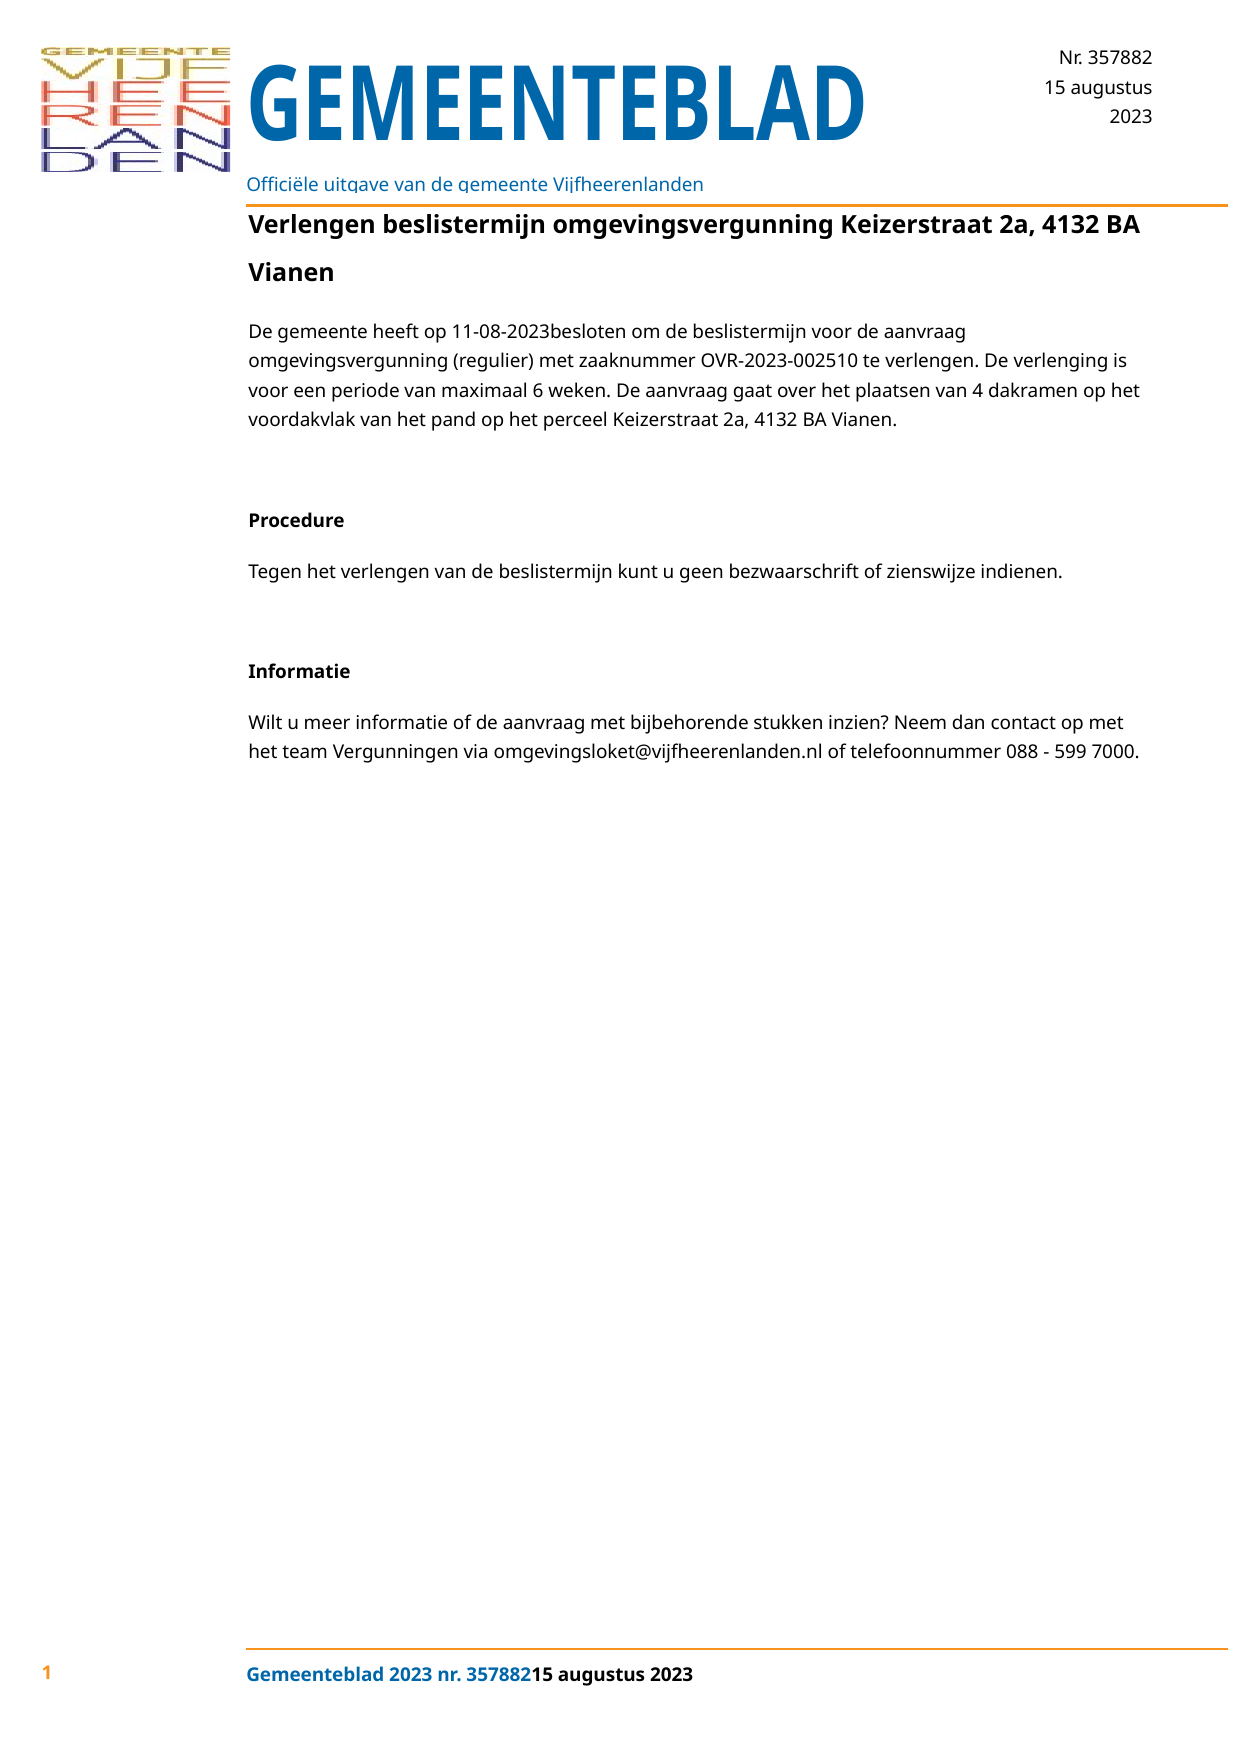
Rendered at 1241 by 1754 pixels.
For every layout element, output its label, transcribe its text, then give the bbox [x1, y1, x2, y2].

text Procedure [248, 507, 1152, 533]
text Verlengen beslistermijn omgevingsvergunning Keizerstraat 2a, 4132 BA Vianen [248, 207, 1152, 288]
text Tegen het verlengen van de beslistermijn kunt u geen bezwaarschrift of zienswijze indienen. [248, 558, 1152, 584]
picture [41, 47, 231, 172]
text Wilt u meer informatie of de aanvraag met bijbehorende stukken inzien? Neem dan contact op met het team Vergunningen via omgevingsloket@vijfheerenlanden.nl of telefoonnummer 088 - 599 7000. [248, 709, 1152, 764]
text De gemeente heeft op 11-08-2023besloten om de beslistermijn voor de aanvraag omgevingsvergunning (regulier) met zaaknummer OVR-2023-002510 te verlengen. De verlenging is voor een periode van maximaal 6 weken. De aanvraag gaat over het plaatsen van 4 dakramen op het voordakvlak van het pand op het perceel Keizerstraat 2a, 4132 BA Vianen. [248, 318, 1152, 432]
text Informatie [248, 659, 1152, 684]
